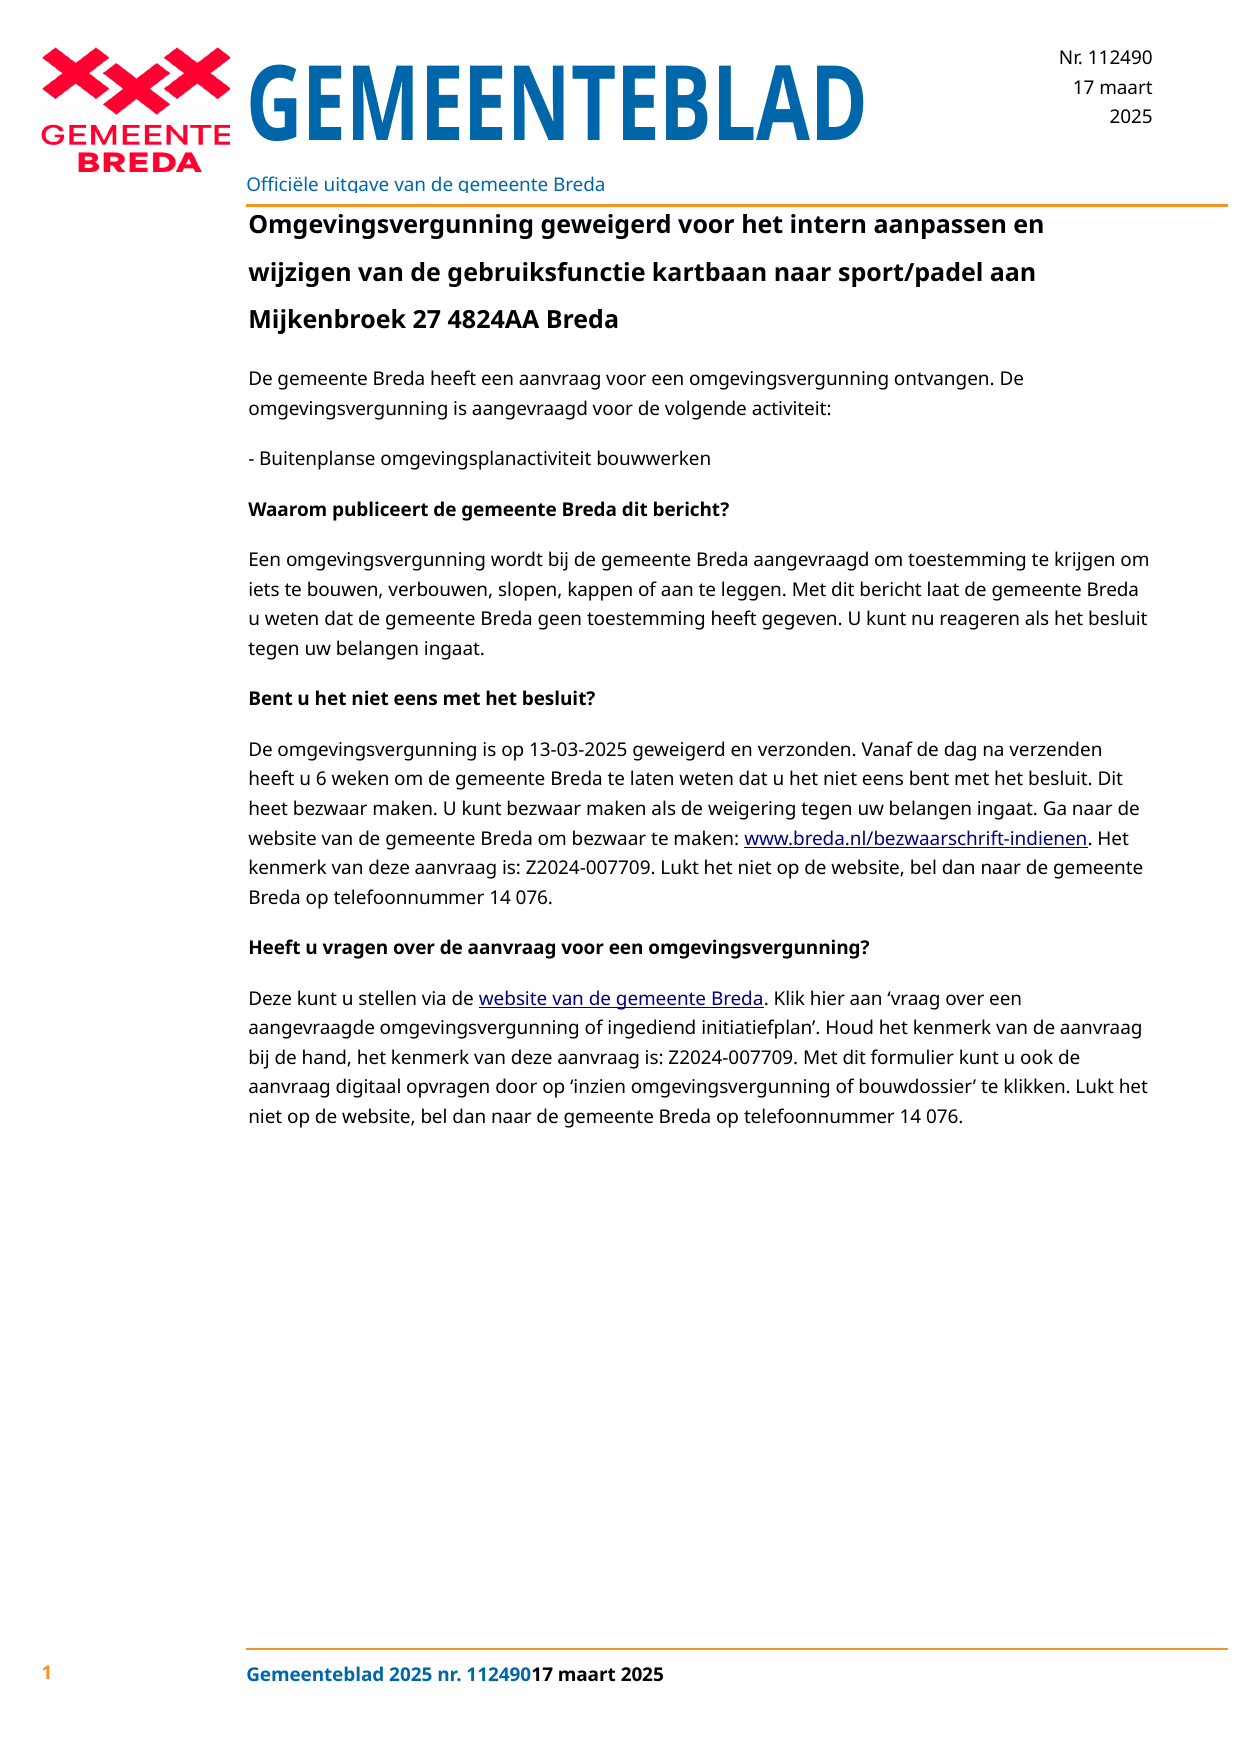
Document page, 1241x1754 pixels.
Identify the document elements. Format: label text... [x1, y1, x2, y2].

text Omgevingsvergunning geweigerd voor het intern aanpassen en wijzigen van de gebruiksfunctie kartbaan naar sport/padel aan Mijkenbroek 27 4824AA Breda [248, 207, 1152, 336]
text Heeft u vragen over de aanvraag voor een omgevingsvergunning? [248, 934, 1152, 960]
text Bent u het niet eens met het besluit? [248, 686, 1152, 711]
text Waarom publiceert de gemeente Breda dit bericht? [248, 496, 1152, 522]
text Deze kunt u stellen via de website van de gemeente Breda. Klik hier aan ‘vraag over een aangevraagde omgevingsvergunning of ingediend initiatiefplan’. Houd het kenmerk van de aanvraag bij de hand, het kenmerk van deze aanvraag is: Z2024-007709. Met dit formulier kunt u ook de aanvraag digitaal opvragen door op ‘inzien omgevingsvergunning of bouwdossier’ te klikken. Lukt het niet op de website, bel dan naar de gemeente Breda op telefoonnummer 14 076. [248, 985, 1152, 1129]
text Een omgevingsvergunning wordt bij de gemeente Breda aangevraagd om toestemming te krijgen om iets te bouwen, verbouwen, slopen, kappen of aan te leggen. Met dit bericht laat de gemeente Breda u weten dat de gemeente Breda geen toestemming heeft gegeven. U kunt nu reageren als het besluit tegen uw belangen ingaat. [248, 546, 1152, 661]
picture [41, 47, 231, 172]
text - Buitenplanse omgevingsplanactiviteit bouwwerken [248, 446, 1152, 471]
text De gemeente Breda heeft een aanvraag voor een omgevingsvergunning ontvangen. De omgevingsvergunning is aangevraagd voor de volgende activiteit: [248, 366, 1152, 421]
text De omgevingsvergunning is op 13-03-2025 geweigerd en verzonden. Vanaf de dag na verzenden heeft u 6 weken om de gemeente Breda te laten weten dat u het niet eens bent met het besluit. Dit heet bezwaar maken. U kunt bezwaar maken als de weigering tegen uw belangen ingaat. Ga naar de website van de gemeente Breda om bezwaar te maken: www.breda.nl/bezwaarschrift-indienen. Het kenmerk van deze aanvraag is: Z2024-007709. Lukt het niet op de website, bel dan naar de gemeente Breda op telefoonnummer 14 076. [248, 736, 1152, 909]
